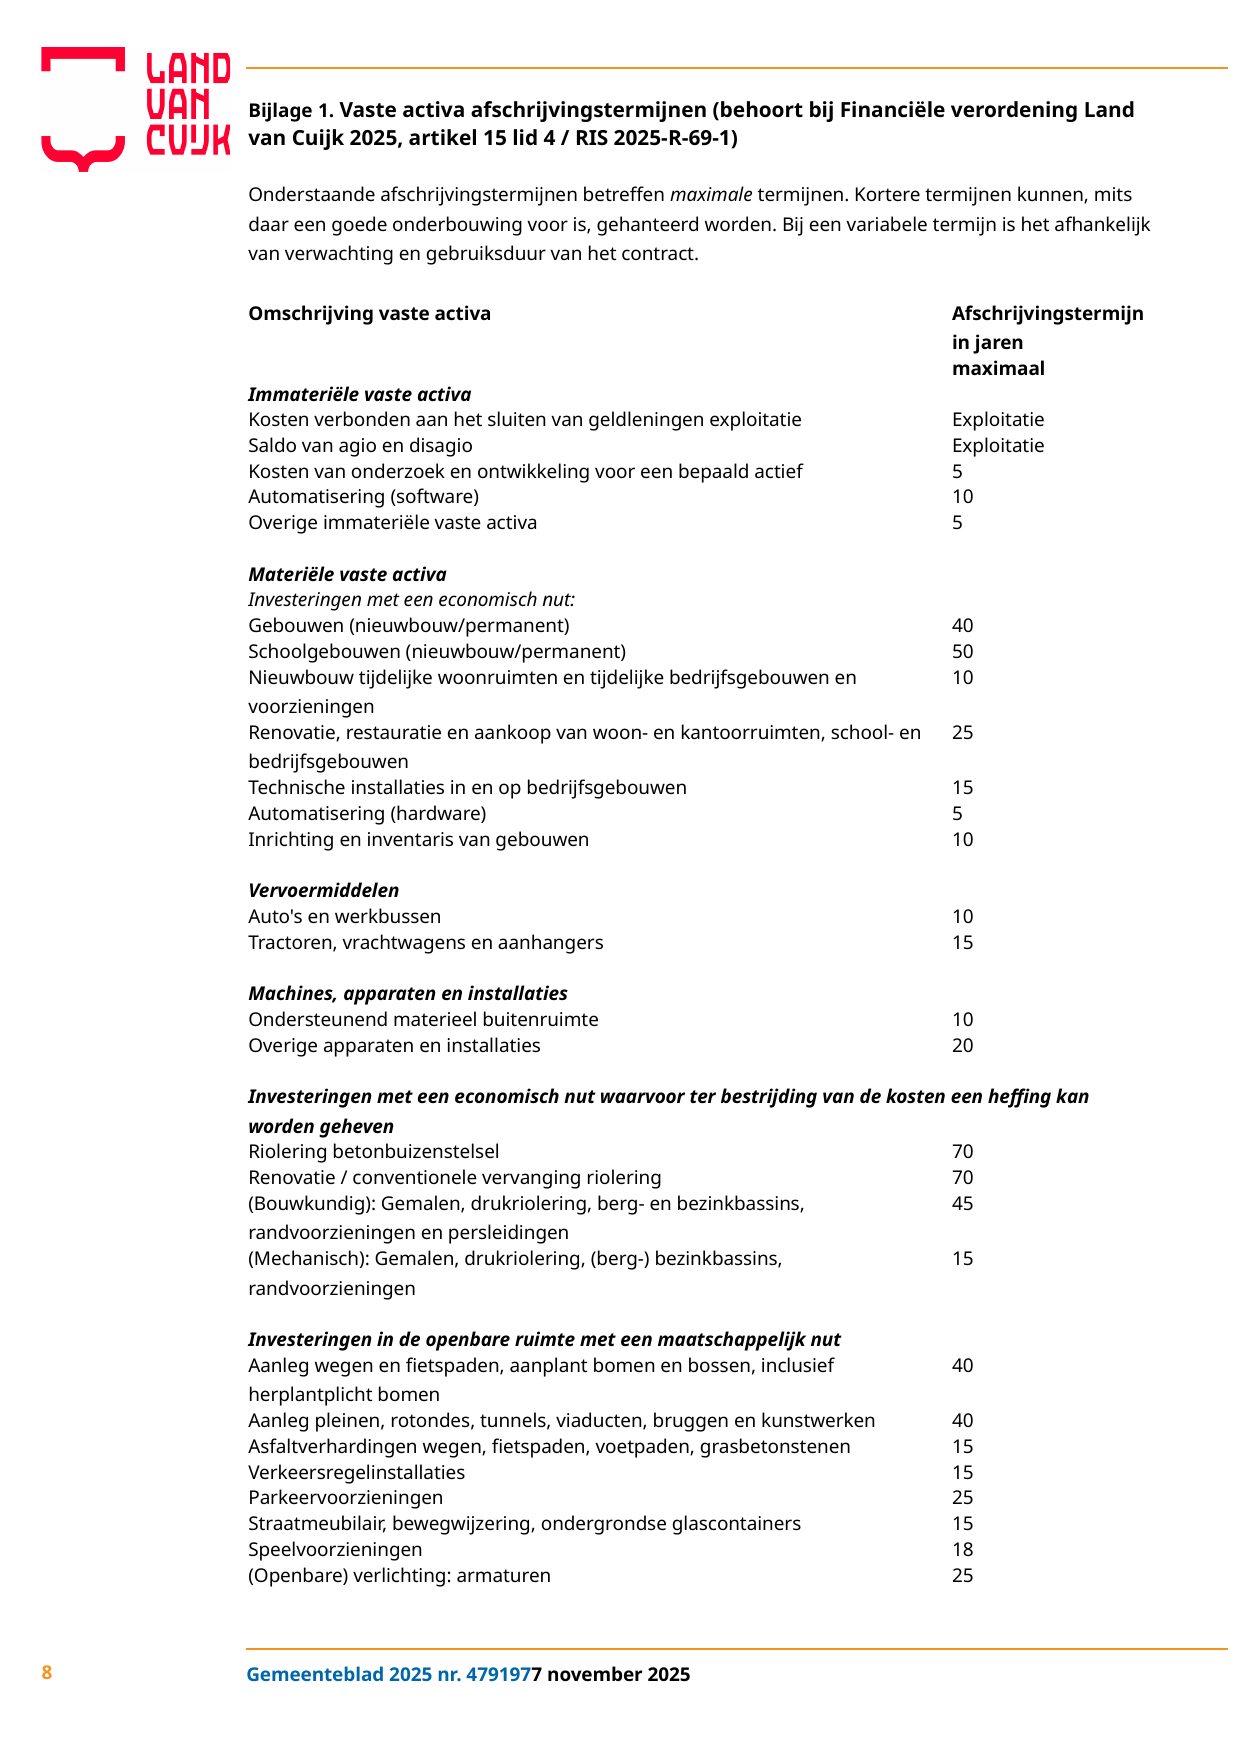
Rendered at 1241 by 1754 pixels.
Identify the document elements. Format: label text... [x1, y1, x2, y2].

table_cell Aanleg pleinen, rotondes, tunnels, viaducten, bruggen en kunstwerken [248, 1408, 952, 1433]
table_cell Inrichting en inventaris van gebouwen [248, 826, 952, 852]
table_cell [952, 1326, 1152, 1352]
table_cell 10 [952, 903, 1152, 929]
table_cell Speelvoorzieningen [248, 1536, 952, 1562]
table_cell Kosten van onderzoek en ontwikkeling voor een bepaald actief [248, 458, 952, 484]
table_cell [952, 587, 1152, 612]
table_cell Ondersteunend materieel buitenruimte [248, 1006, 952, 1032]
table_cell Asfaltverhardingen wegen, fietspaden, voetpaden, grasbetonstenen [248, 1433, 952, 1459]
table_cell 40 [952, 1352, 1152, 1407]
table_cell Technische installaties in en op bedrijfsgebouwen [248, 775, 952, 800]
table_cell [952, 1301, 1152, 1326]
table_cell Gebouwen (nieuwbouw/permanent) [248, 613, 952, 638]
table_cell Machines, apparaten en installaties [248, 980, 952, 1006]
table_cell Overige apparaten en installaties [248, 1032, 952, 1057]
table_cell 25 [952, 719, 1152, 774]
table_cell 20 [952, 1032, 1152, 1057]
table_cell Vervoermiddelen [248, 878, 952, 903]
table_cell 5 [952, 510, 1152, 535]
table_cell 10 [952, 1006, 1152, 1032]
table_cell 40 [952, 1408, 1152, 1433]
table_cell Aanleg wegen en fietspaden, aanplant bomen en bossen, inclusief herplantplicht bomen [248, 1352, 952, 1407]
table_cell Investeringen met een economisch nut waarvoor ter bestrijding van de kosten een heffing kan worden geheven [248, 1083, 1152, 1138]
table_cell Verkeersregelinstallaties [248, 1459, 952, 1484]
table_cell 10 [952, 826, 1152, 852]
table_cell 10 [952, 484, 1152, 509]
table_cell Automatisering (hardware) [248, 800, 952, 826]
table_cell Overige immateriële vaste activa [248, 510, 952, 535]
table_cell Nieuwbouw tijdelijke woonruimten en tijdelijke bedrijfsgebouwen en voorzieningen [248, 664, 952, 719]
table_cell 15 [952, 929, 1152, 954]
table_cell Renovatie / conventionele vervanging riolering [248, 1164, 952, 1190]
table_cell 15 [952, 1459, 1152, 1484]
table_cell (Mechanisch): Gemalen, drukriolering, (berg-) bezinkbassins, randvoorzieningen [248, 1245, 952, 1301]
table_cell Investeringen in de openbare ruimte met een maatschappelijk nut [248, 1326, 952, 1352]
table_cell Investeringen met een economisch nut: [248, 587, 952, 612]
table_cell 50 [952, 638, 1152, 664]
table_cell Renovatie, restauratie en aankoop van woon- en kantoorruimten, school- en bedrijfsgebouwen [248, 719, 952, 774]
table_cell [952, 878, 1152, 903]
text Onderstaande afschrijvingstermijnen betreffen maximale termijnen. Kortere termijnen kunnen, mits daar een goede onderbouwing voor is, gehanteerd worden. Bij een variabele termijn is het afhankelijk van verwachting en gebruiksduur van het contract. [248, 181, 1152, 266]
table_cell [248, 1058, 952, 1083]
table_cell 15 [952, 1510, 1152, 1536]
table_cell 18 [952, 1536, 1152, 1562]
table_cell [952, 955, 1152, 980]
picture [41, 47, 231, 172]
text Bijlage 1. Vaste activa afschrijvingstermijnen (behoort bij Financiële verordening Land van Cuijk 2025, artikel 15 lid 4 / RIS 2025-R-69-1) [248, 95, 1152, 152]
table_cell 25 [952, 1562, 1152, 1587]
table_cell 70 [952, 1139, 1152, 1164]
table_cell [248, 535, 1152, 561]
table_cell Exploitatie [952, 407, 1152, 432]
table_cell Tractoren, vrachtwagens en aanhangers [248, 929, 952, 954]
table_cell 15 [952, 1245, 1152, 1301]
table_cell Materiële vaste activa [248, 561, 1152, 587]
table_cell 5 [952, 458, 1152, 484]
table_cell [248, 852, 952, 877]
table_cell Parkeervoorzieningen [248, 1485, 952, 1510]
table_cell (Bouwkundig): Gemalen, drukriolering, berg- en bezinkbassins, randvoorzieningen en persleidingen [248, 1190, 952, 1245]
table_cell maximaal [952, 355, 1152, 381]
table_cell [248, 1301, 952, 1326]
table_cell Automatisering (software) [248, 484, 952, 509]
table_cell 15 [952, 775, 1152, 800]
table_cell 10 [952, 664, 1152, 719]
table_cell [952, 852, 1152, 877]
table_cell Straatmeubilair, bewegwijzering, ondergrondse glascontainers [248, 1510, 952, 1536]
table_cell [248, 355, 952, 381]
table_cell Saldo van agio en disagio [248, 432, 952, 458]
table_cell [952, 1058, 1152, 1083]
table_cell Schoolgebouwen (nieuwbouw/permanent) [248, 638, 952, 664]
table_cell [248, 955, 952, 980]
table_cell (Openbare) verlichting: armaturen [248, 1562, 952, 1587]
table_cell 25 [952, 1485, 1152, 1510]
table_cell 45 [952, 1190, 1152, 1245]
table_header Omschrijving vaste activa [248, 300, 952, 355]
table_cell 70 [952, 1164, 1152, 1190]
table_cell Riolering betonbuizenstelsel [248, 1139, 952, 1164]
table_cell Exploitatie [952, 432, 1152, 458]
table_cell Immateriële vaste activa [248, 381, 1152, 407]
table_cell Auto's en werkbussen [248, 903, 952, 929]
table_header Afschrijvingstermijn in jaren [952, 300, 1152, 355]
table_cell 5 [952, 800, 1152, 826]
table_cell 40 [952, 613, 1152, 638]
table_cell 15 [952, 1433, 1152, 1459]
table_cell [952, 980, 1152, 1006]
table_cell Kosten verbonden aan het sluiten van geldleningen exploitatie [248, 407, 952, 432]
